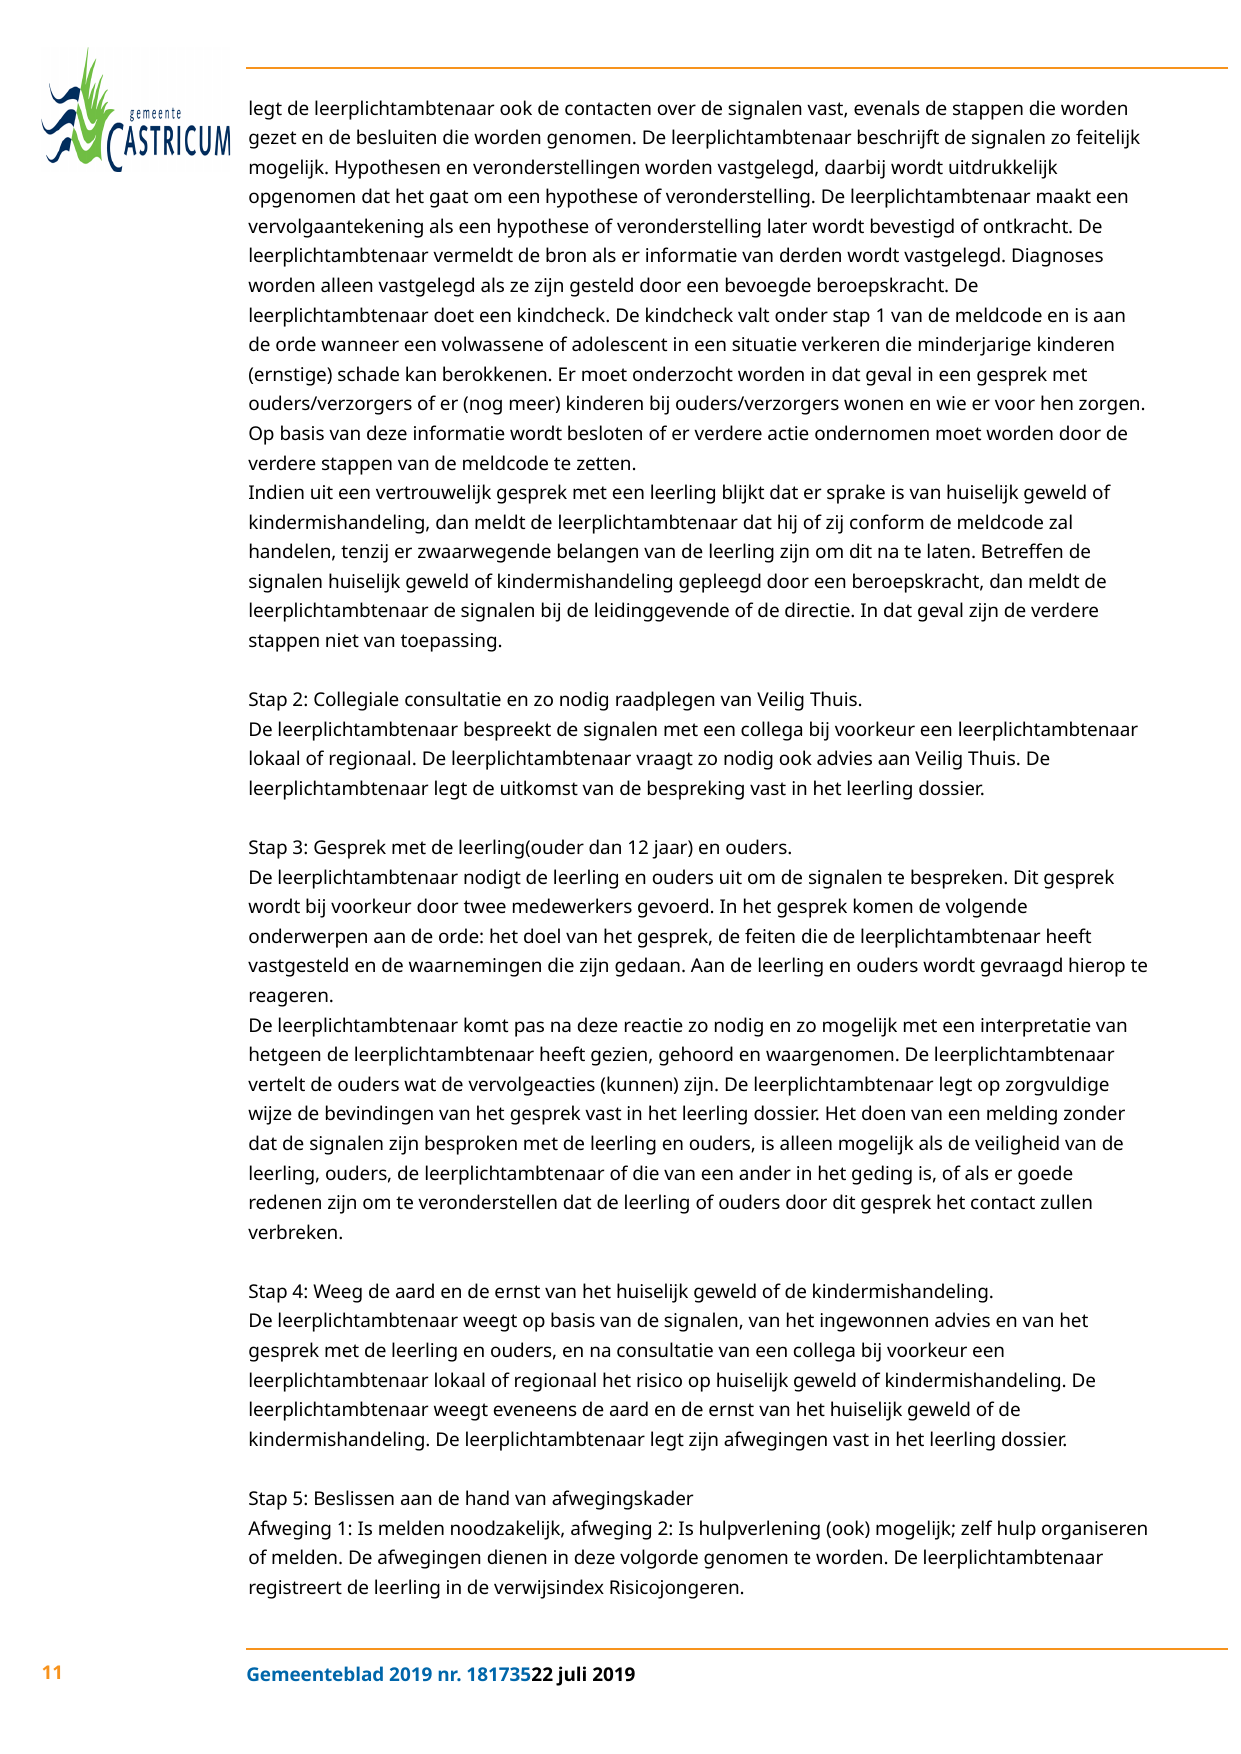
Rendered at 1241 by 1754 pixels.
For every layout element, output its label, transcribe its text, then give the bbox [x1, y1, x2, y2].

text Stap 4: Weeg de aard en de ernst van het huiselijk geweld of de kindermishandeling. [248, 1278, 1152, 1304]
text De leerplichtambtenaar weegt op basis van de signalen, van het ingewonnen advies en van het gesprek met de leerling en ouders, en na consultatie van een collega bij voorkeur een leerplichtambtenaar lokaal of regionaal het risico op huiselijk geweld of kindermishandeling. De leerplichtambtenaar weegt eveneens de aard en de ernst van het huiselijk geweld of de kindermishandeling. De leerplichtambtenaar legt zijn afwegingen vast in het leerling dossier. [248, 1308, 1152, 1452]
text De leerplichtambtenaar bespreekt de signalen met een collega bij voorkeur een leerplichtambtenaar lokaal of regionaal. De leerplichtambtenaar vraagt zo nodig ook advies aan Veilig Thuis. De leerplichtambtenaar legt de uitkomst van de bespreking vast in het leerling dossier. [248, 716, 1152, 801]
text De leerplichtambtenaar nodigt de leerling en ouders uit om de signalen te bespreken. Dit gesprek wordt bij voorkeur door twee medewerkers gevoerd. In het gesprek komen de volgende onderwerpen aan de orde: het doel van het gesprek, de feiten die de leerplichtambtenaar heeft vastgesteld en de waarnemingen die zijn gedaan. Aan de leerling en ouders wordt gevraagd hierop te reageren. [248, 864, 1152, 1008]
picture [41, 47, 231, 172]
text legt de leerplichtambtenaar ook de contacten over de signalen vast, evenals de stappen die worden gezet en de besluiten die worden genomen. De leerplichtambtenaar beschrijft de signalen zo feitelijk mogelijk. Hypothesen en veronderstellingen worden vastgelegd, daarbij wordt uitdrukkelijk opgenomen dat het gaat om een hypothese of veronderstelling. De leerplichtambtenaar maakt een vervolgaantekening als een hypothese of veronderstelling later wordt bevestigd of ontkracht. De leerplichtambtenaar vermeldt de bron als er informatie van derden wordt vastgelegd. Diagnoses worden alleen vastgelegd als ze zijn gesteld door een bevoegde beroepskracht. De leerplichtambtenaar doet een kindcheck. De kindcheck valt onder stap 1 van de meldcode en is aan de orde wanneer een volwassene of adolescent in een situatie verkeren die minderjarige kinderen (ernstige) schade kan berokkenen. Er moet onderzocht worden in dat geval in een gesprek met ouders/verzorgers of er (nog meer) kinderen bij ouders/verzorgers wonen en wie er voor hen zorgen. Op basis van deze informatie wordt besloten of er verdere actie ondernomen moet worden door de verdere stappen van de meldcode te zetten. [248, 95, 1152, 476]
text De leerplichtambtenaar komt pas na deze reactie zo nodig en zo mogelijk met een interpretatie van hetgeen de leerplichtambtenaar heeft gezien, gehoord en waargenomen. De leerplichtambtenaar vertelt de ouders wat de vervolgeacties (kunnen) zijn. De leerplichtambtenaar legt op zorgvuldige wijze de bevindingen van het gesprek vast in het leerling dossier. Het doen van een melding zonder dat de signalen zijn besproken met de leerling en ouders, is alleen mogelijk als de veiligheid van de leerling, ouders, de leerplichtambtenaar of die van een ander in het geding is, of als er goede redenen zijn om te veronderstellen dat de leerling of ouders door dit gesprek het contact zullen verbreken. [248, 1012, 1152, 1245]
text Indien uit een vertrouwelijk gesprek met een leerling blijkt dat er sprake is van huiselijk geweld of kindermishandeling, dan meldt de leerplichtambtenaar dat hij of zij conform de meldcode zal handelen, tenzij er zwaarwegende belangen van de leerling zijn om dit na te laten. Betreffen de signalen huiselijk geweld of kindermishandeling gepleegd door een beroepskracht, dan meldt de leerplichtambtenaar de signalen bij de leidinggevende of de directie. In dat geval zijn de verdere stappen niet van toepassing. [248, 479, 1152, 653]
text Afweging 1: Is melden noodzakelijk, afweging 2: Is hulpverlening (ook) mogelijk; zelf hulp organiseren of melden. De afwegingen dienen in deze volgorde genomen te worden. De leerplichtambtenaar registreert de leerling in de verwijsindex Risicojongeren. [248, 1515, 1152, 1600]
text Stap 3: Gesprek met de leerling(ouder dan 12 jaar) en ouders. [248, 834, 1152, 860]
text Stap 5: Beslissen aan de hand van afwegingskader [248, 1485, 1152, 1511]
text Stap 2: Collegiale consultatie en zo nodig raadplegen van Veilig Thuis. [248, 686, 1152, 712]
